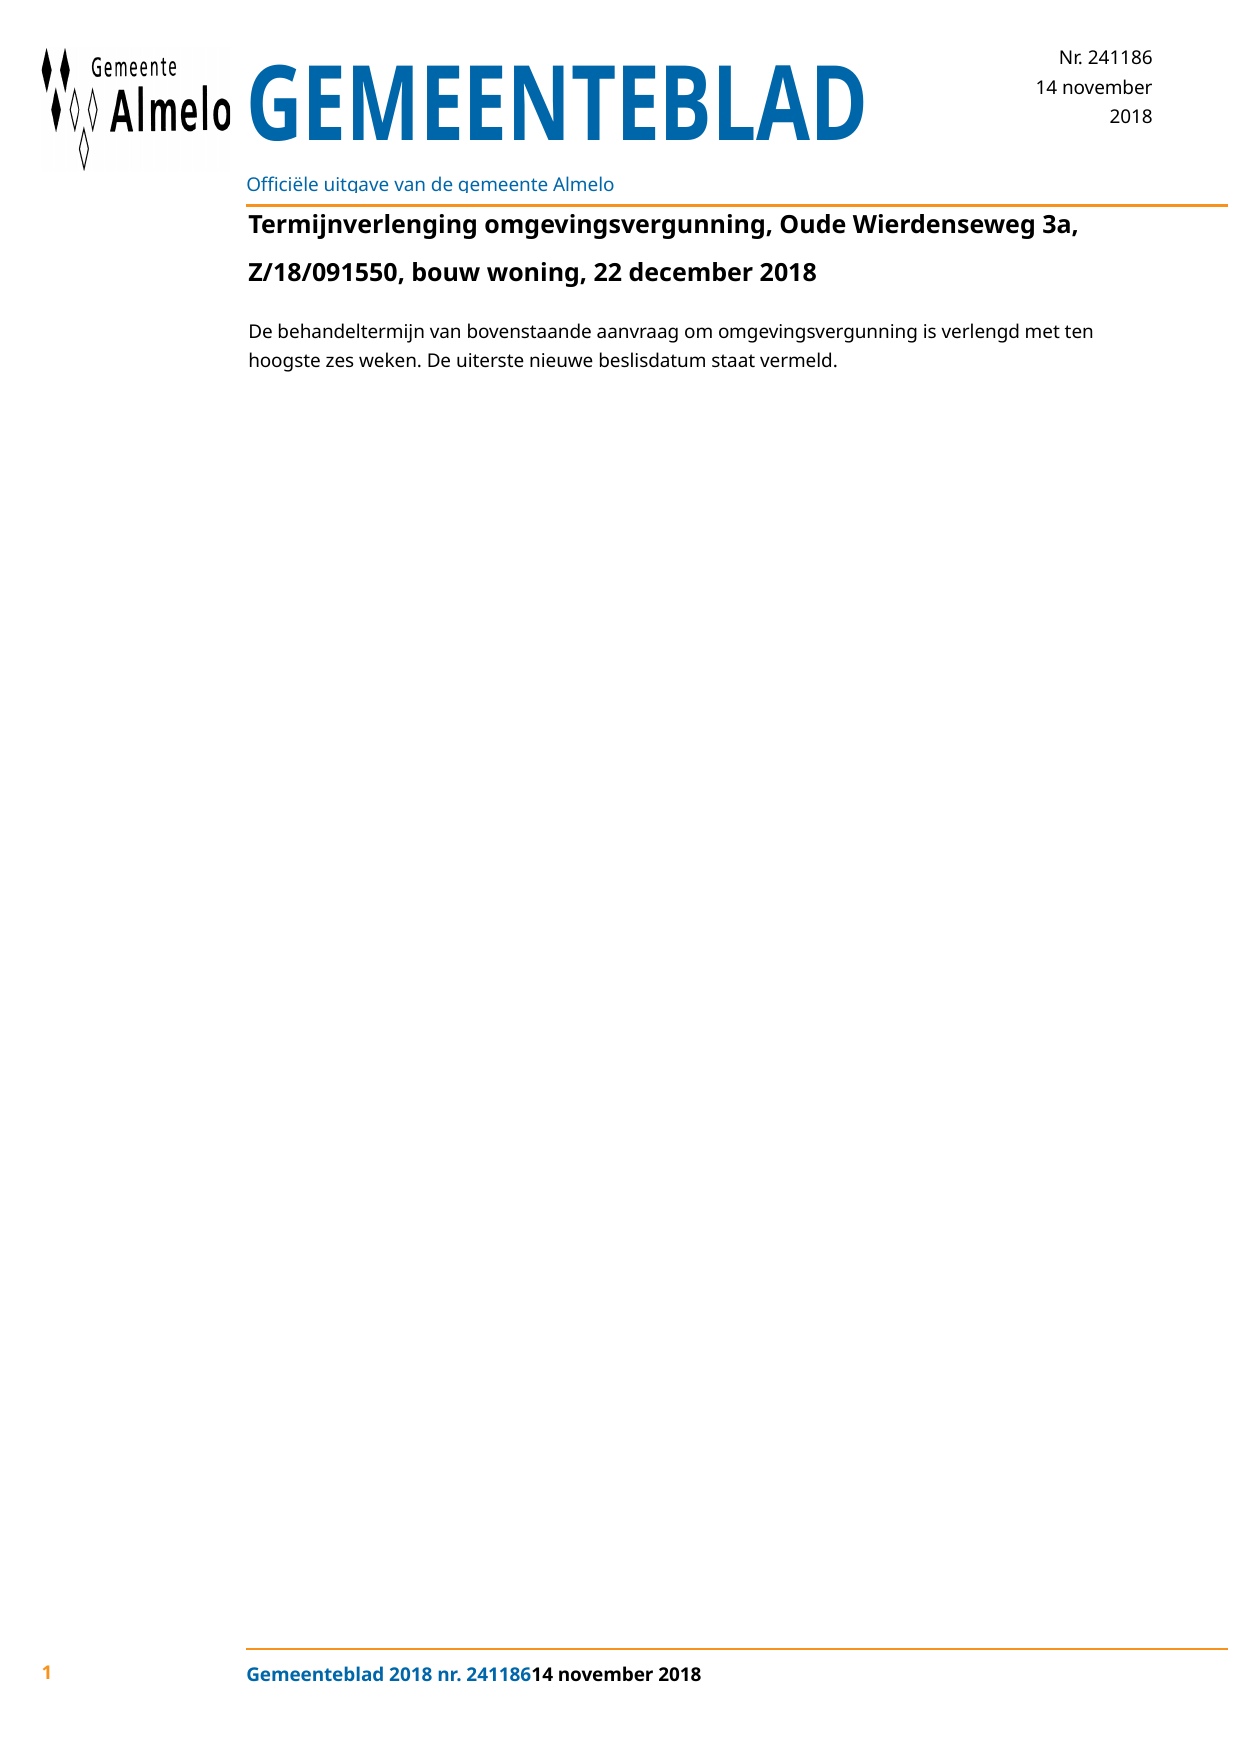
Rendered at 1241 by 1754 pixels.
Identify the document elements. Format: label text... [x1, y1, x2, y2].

picture [41, 47, 231, 172]
text Termijnverlenging omgevingsvergunning, Oude Wierdenseweg 3a, Z/18/091550, bouw woning, 22 december 2018 [248, 207, 1152, 288]
text De behandeltermijn van bovenstaande aanvraag om omgevingsvergunning is verlengd met ten hoogste zes weken. De uiterste nieuwe beslisdatum staat vermeld. [248, 318, 1152, 373]
